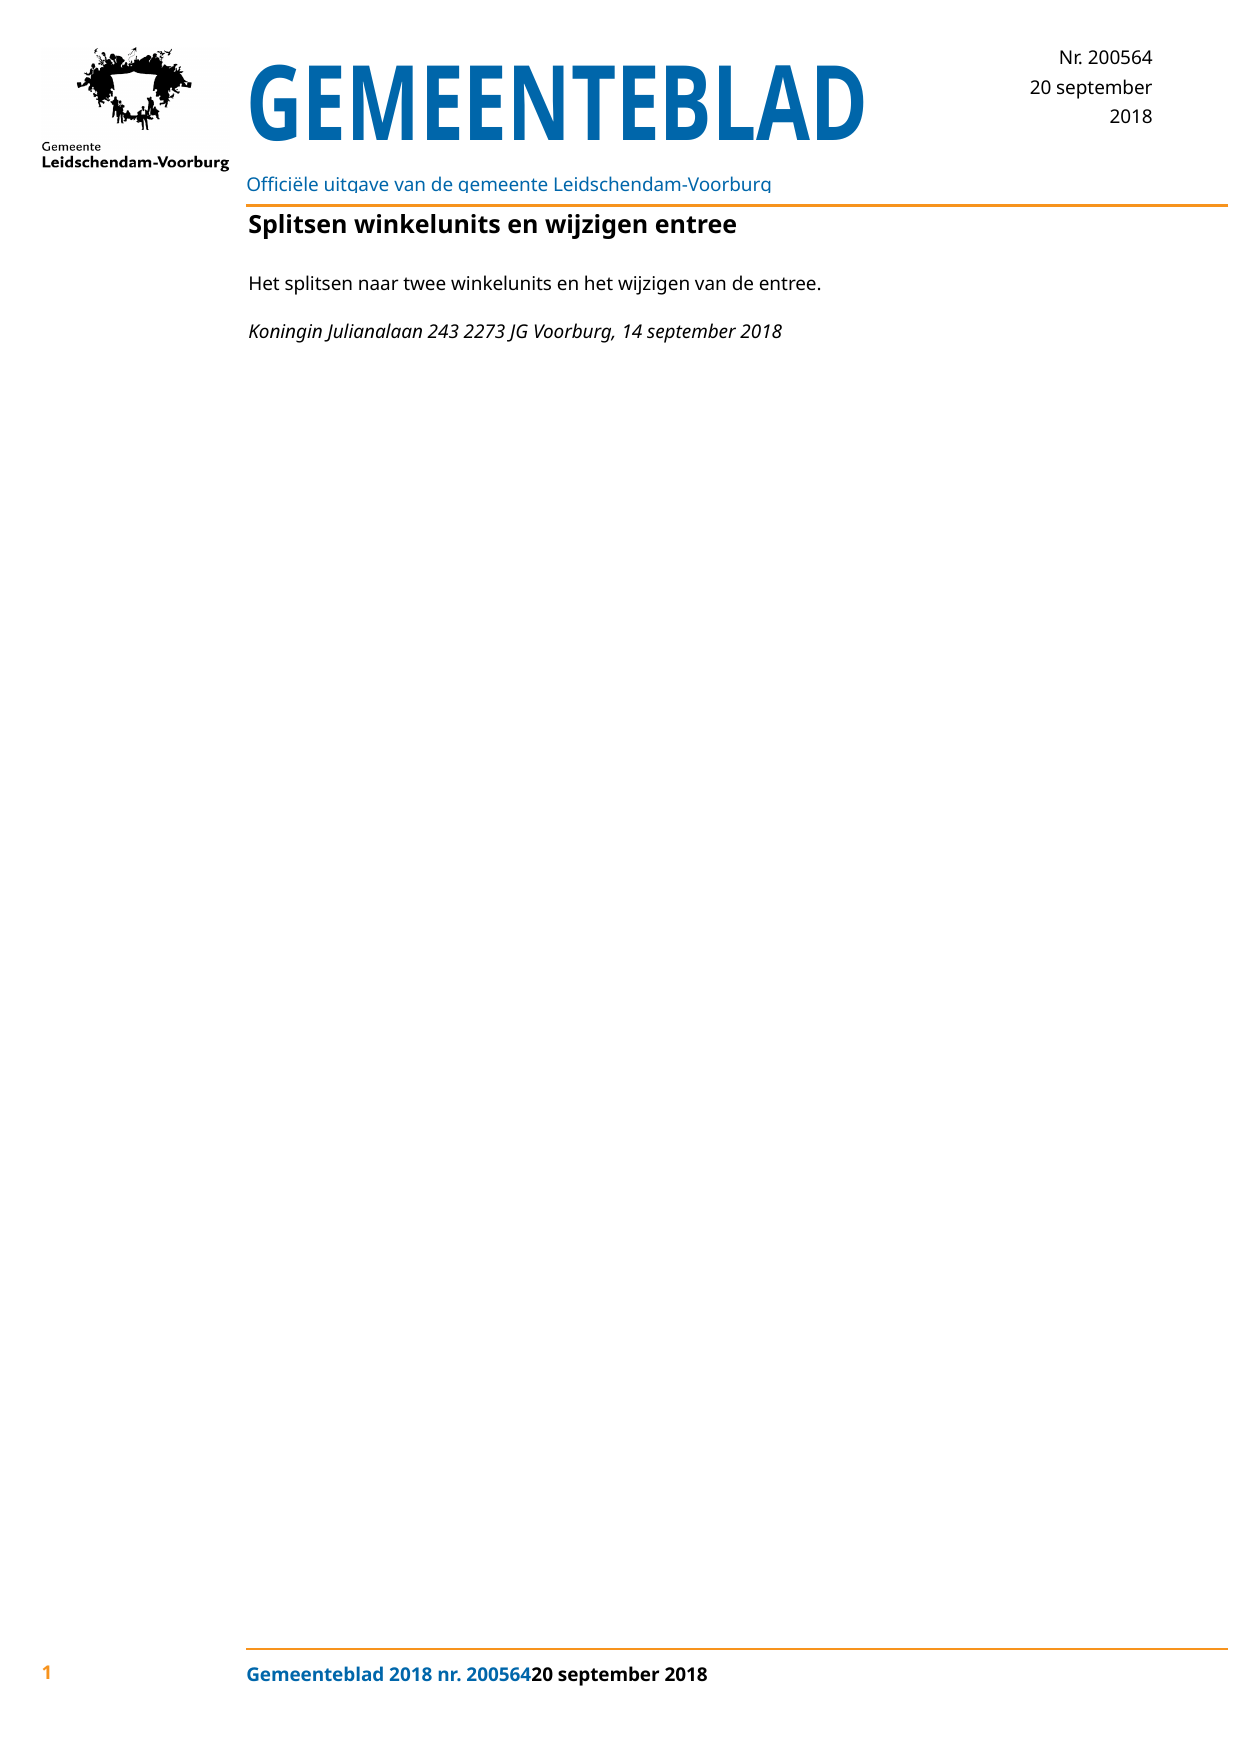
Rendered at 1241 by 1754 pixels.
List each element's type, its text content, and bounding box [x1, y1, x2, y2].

text Koningin Julianalaan 243 2273 JG Voorburg, 14 september 2018 [248, 318, 1152, 344]
text Splitsen winkelunits en wijzigen entree [248, 207, 1152, 241]
picture [41, 47, 231, 172]
text Het splitsen naar twee winkelunits en het wijzigen van de entree. [248, 270, 1152, 296]
